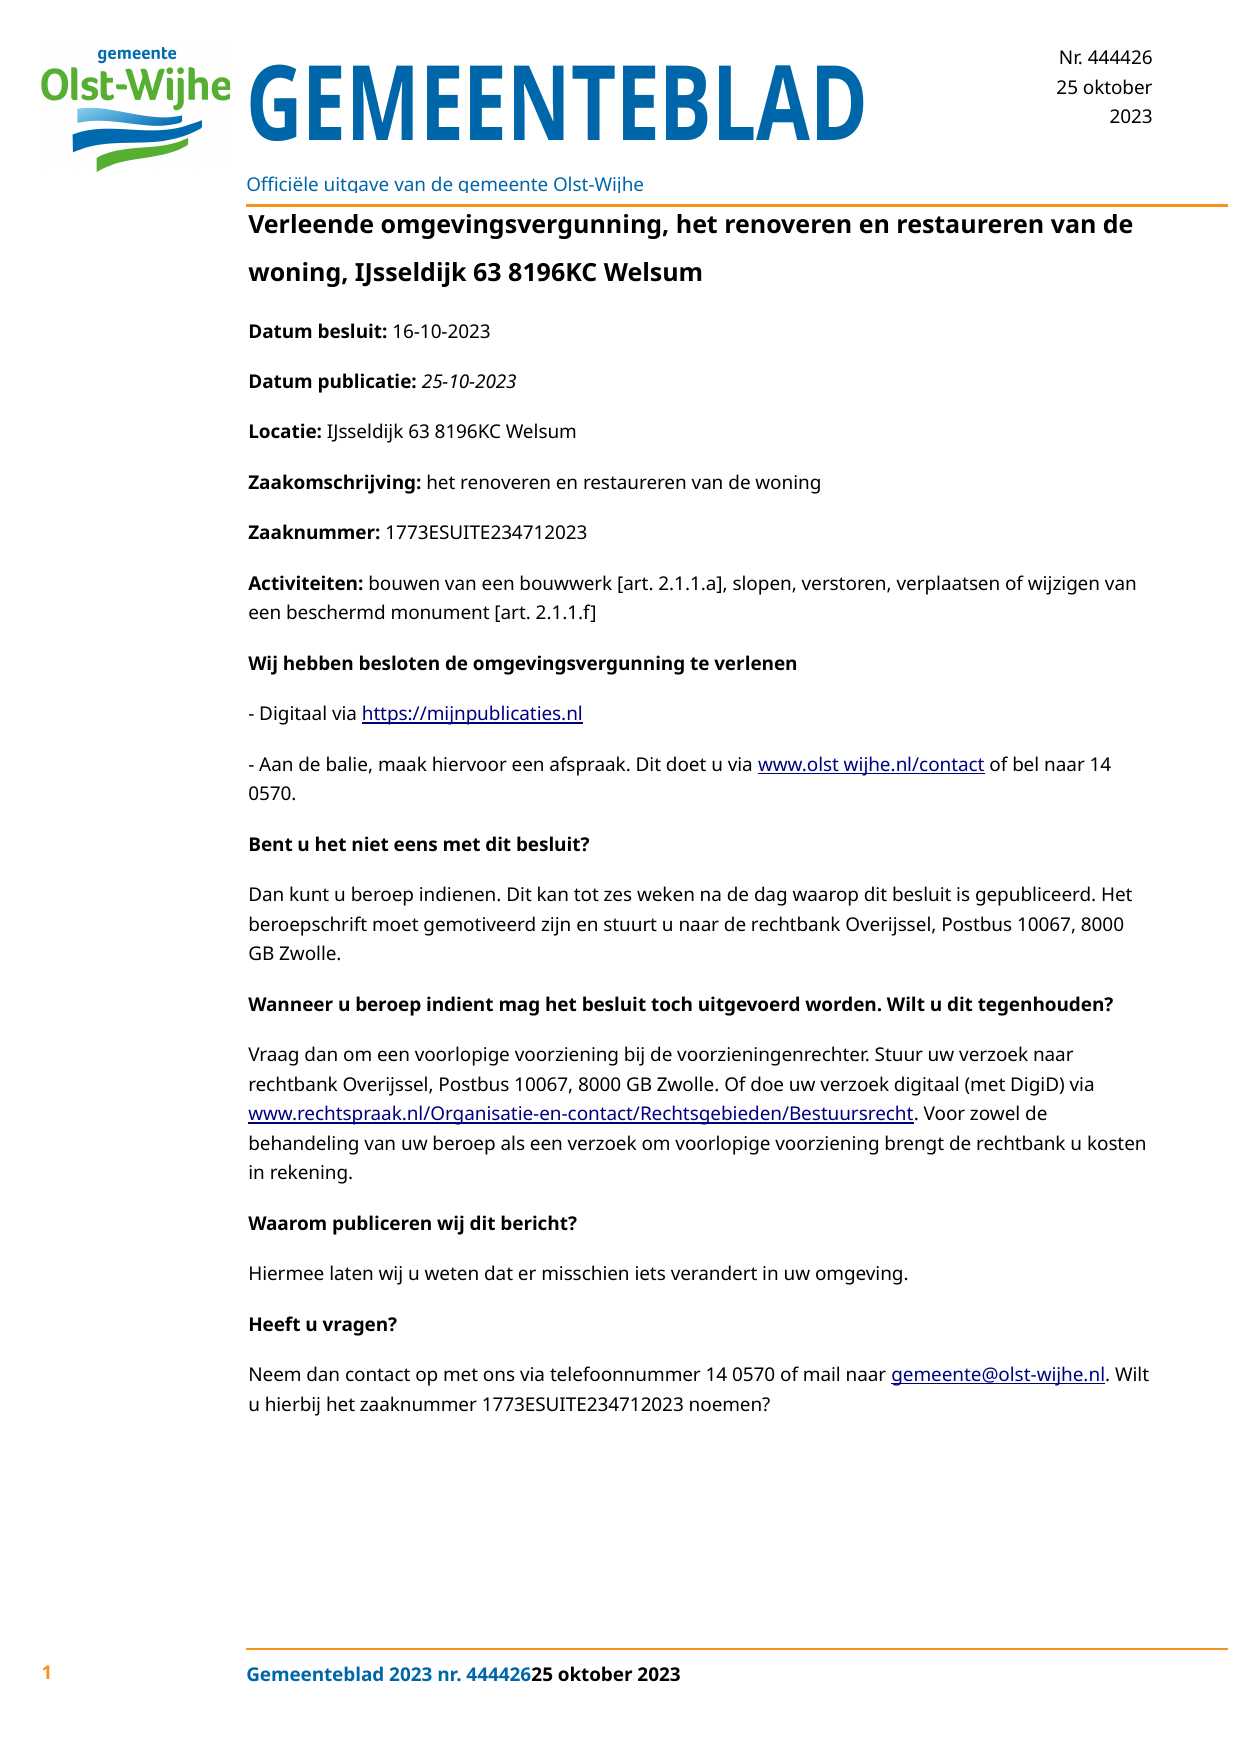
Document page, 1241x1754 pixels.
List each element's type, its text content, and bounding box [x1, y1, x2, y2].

text Datum besluit: 16-10-2023 [248, 318, 1152, 344]
text Bent u het niet eens met dit besluit? [248, 831, 1152, 857]
text Heeft u vragen? [248, 1311, 1152, 1337]
text Verleende omgevingsvergunning, het renoveren en restaureren van de woning, IJsseldijk 63 8196KC Welsum [248, 207, 1152, 288]
text Wij hebben besloten de omgevingsvergunning te verlenen [248, 650, 1152, 676]
text Vraag dan om een voorlopige voorziening bij de voorzieningenrechter. Stuur uw verzoek naar rechtbank Overijssel, Postbus 10067, 8000 GB Zwolle. Of doe uw verzoek digitaal (met DigiD) via www.rechtspraak.nl/Organisatie-en-contact/Rechtsgebieden/Bestuursrecht. Voor zowel de behandeling van uw beroep als een verzoek om voorlopige voorziening brengt de rechtbank u kosten in rekening. [248, 1041, 1152, 1185]
text Locatie: IJsseldijk 63 8196KC Welsum [248, 419, 1152, 444]
text Datum publicatie: 25-10-2023 [248, 368, 1152, 394]
text - Aan de balie, maak hiervoor een afspraak. Dit doet u via www.olst wijhe.nl/contact of bel naar 14 0570. [248, 751, 1152, 806]
text Hiermee laten wij u weten dat er misschien iets verandert in uw omgeving. [248, 1260, 1152, 1286]
text Activiteiten: bouwen van een bouwwerk [art. 2.1.1.a], slopen, verstoren, verplaatsen of wijzigen van een beschermd monument [art. 2.1.1.f] [248, 570, 1152, 625]
text Zaakomschrijving: het renoveren en restaureren van de woning [248, 469, 1152, 495]
text - Digitaal via https://mijnpublicaties.nl [248, 700, 1152, 726]
text Dan kunt u beroep indienen. Dit kan tot zes weken na de dag waarop dit besluit is gepubliceerd. Het beroepschrift moet gemotiveerd zijn en stuurt u naar de rechtbank Overijssel, Postbus 10067, 8000 GB Zwolle. [248, 881, 1152, 966]
picture [41, 47, 231, 172]
text Waarom publiceren wij dit bericht? [248, 1210, 1152, 1236]
text Wanneer u beroep indient mag het besluit toch uitgevoerd worden. Wilt u dit tegenhouden? [248, 991, 1152, 1017]
text Neem dan contact op met ons via telefoonnummer 14 0570 of mail naar gemeente@olst-wijhe.nl. Wilt u hierbij het zaaknummer 1773ESUITE234712023 noemen? [248, 1361, 1152, 1417]
text Zaaknummer: 1773ESUITE234712023 [248, 519, 1152, 545]
